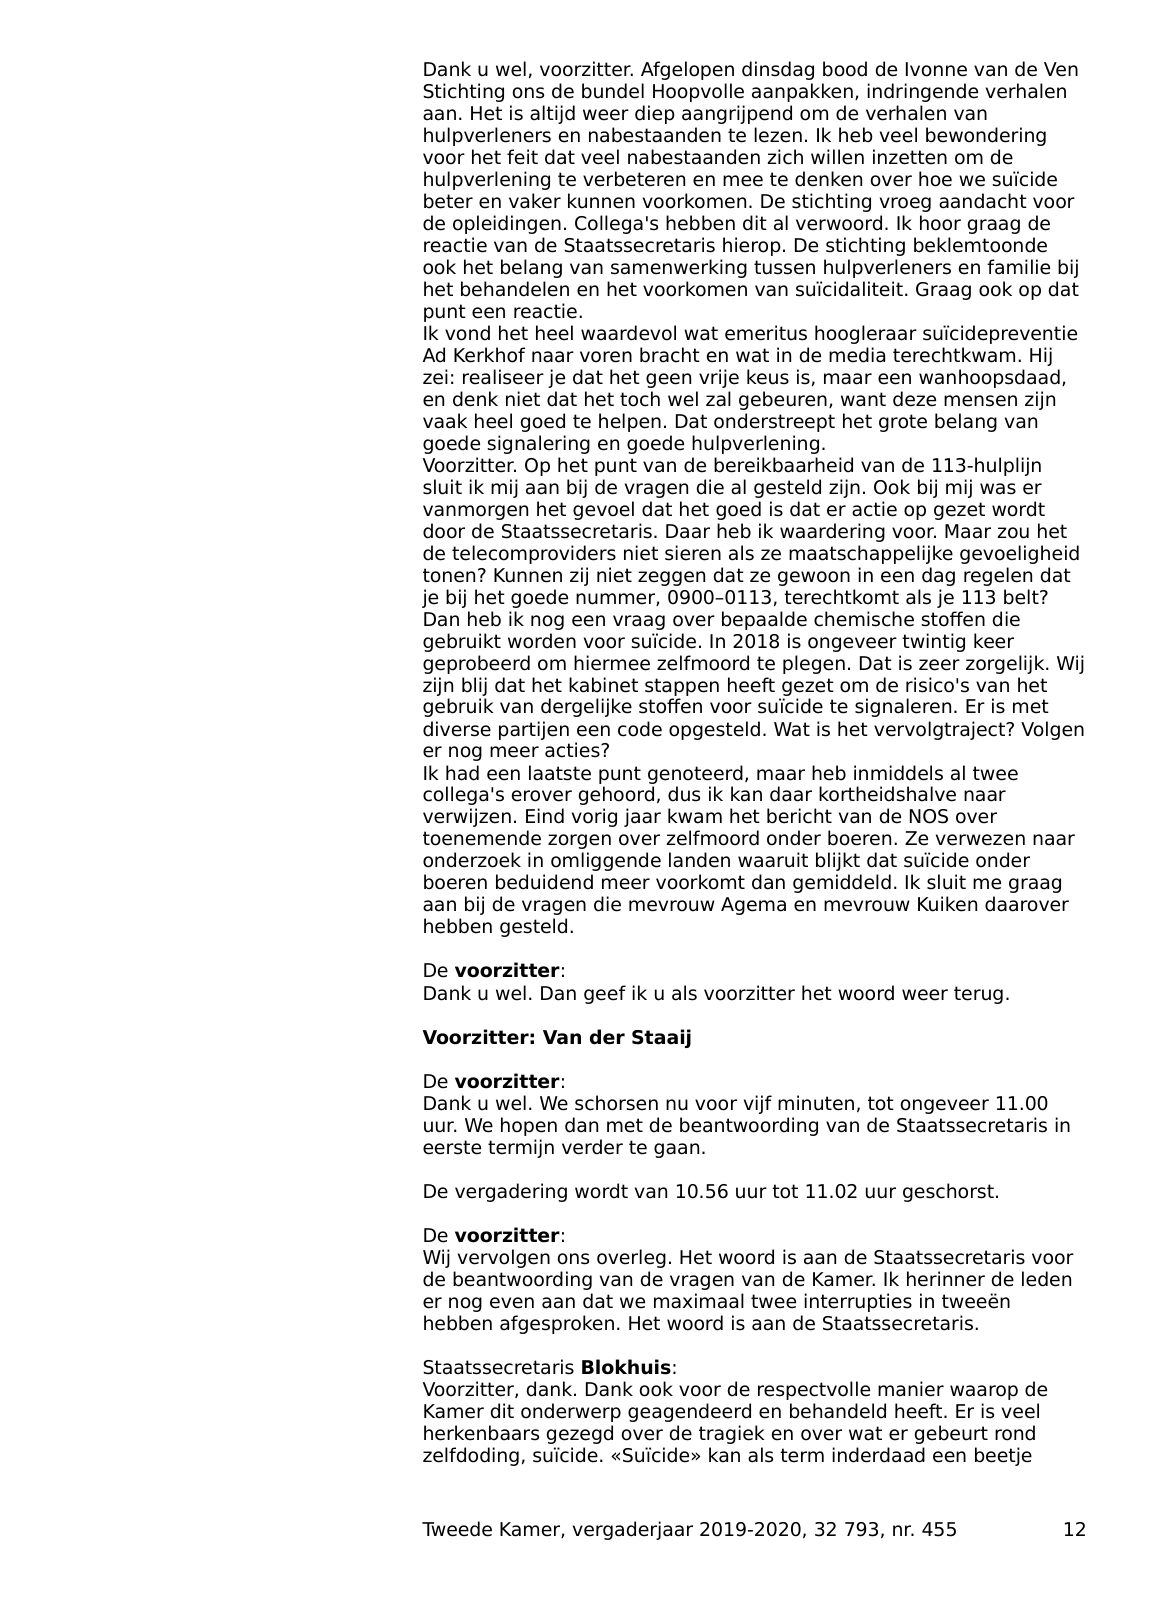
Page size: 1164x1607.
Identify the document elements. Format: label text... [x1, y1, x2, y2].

text Ik had een laatste punt genoteerd, maar heb inmiddels al twee collega's erover gehoord, dus ik kan daar kortheidshalve naar verwijzen. Eind vorig jaar kwam het bericht van de NOS over toenemende zorgen over zelfmoord onder boeren. Ze verwezen naar onderzoek in omliggende landen waaruit blijkt dat suïcide onder boeren beduidend meer voorkomt dan gemiddeld. Ik sluit me graag aan bij de vragen die mevrouw Agema en mevrouw Kuiken daarover hebben gesteld. [422, 762, 1087, 938]
text De voorzitter: [422, 960, 1087, 982]
text De vergadering wordt van 10.56 uur tot 11.02 uur geschorst. [422, 1181, 1087, 1203]
text Dank u wel. We schorsen nu voor vijf minuten, tot ongeveer 11.00 uur. We hopen dan met de beantwoording van de Staatssecretaris in eerste termijn verder te gaan. [422, 1093, 1087, 1159]
text Dan heb ik nog een vraag over bepaalde chemische stoffen die gebruikt worden voor suïcide. In 2018 is ongeveer twintig keer geprobeerd om hiermee zelfmoord te plegen. Dat is zeer zorgelijk. Wij zijn blij dat het kabinet stappen heeft gezet om de risico's van het gebruik van dergelijke stoffen voor suïcide te signaleren. Er is met diverse partijen een code opgesteld. Wat is het vervolgtraject? Volgen er nog meer acties? [422, 608, 1087, 762]
text Ik vond het heel waardevol wat emeritus hoogleraar suïcidepreventie Ad Kerkhof naar voren bracht en wat in de media terechtkwam. Hij zei: realiseer je dat het geen vrije keus is, maar een wanhoopsdaad, en denk niet dat het toch wel zal gebeuren, want deze mensen zijn vaak heel goed te helpen. Dat onderstreept het grote belang van goede signalering en goede hulpverlening. [422, 323, 1087, 455]
text Dank u wel, voorzitter. Afgelopen dinsdag bood de Ivonne van de Ven Stichting ons de bundel Hoopvolle aanpakken, indringende verhalen aan. Het is altijd weer diep aangrijpend om de verhalen van hulpverleners en nabestaanden te lezen. Ik heb veel bewondering voor het feit dat veel nabestaanden zich willen inzetten om de hulpverlening te verbeteren en mee te denken over hoe we suïcide beter en vaker kunnen voorkomen. De stichting vroeg aandacht voor de opleidingen. Collega's hebben dit al verwoord. Ik hoor graag de reactie van de Staatssecretaris hierop. De stichting beklemtoonde ook het belang van samenwerking tussen hulpverleners en familie bij het behandelen en het voorkomen van suïcidaliteit. Graag ook op dat punt een reactie. [422, 59, 1087, 323]
text Wij vervolgen ons overleg. Het woord is aan de Staatssecretaris voor de beantwoording van de vragen van de Kamer. Ik herinner de leden er nog even aan dat we maximaal twee interrupties in tweeën hebben afgesproken. Het woord is aan de Staatssecretaris. [422, 1247, 1087, 1335]
text Staatssecretaris Blokhuis: [422, 1357, 1087, 1379]
text Dank u wel. Dan geef ik u als voorzitter het woord weer terug. [422, 982, 1087, 1004]
text Voorzitter. Op het punt van de bereikbaarheid van de 113-hulplijn sluit ik mij aan bij de vragen die al gesteld zijn. Ook bij mij was er vanmorgen het gevoel dat het goed is dat er actie op gezet wordt door de Staatssecretaris. Daar heb ik waardering voor. Maar zou het de telecomproviders niet sieren als ze maatschappelijke gevoeligheid tonen? Kunnen zij niet zeggen dat ze gewoon in een dag regelen dat je bij het goede nummer, 0900–0113, terechtkomt als je 113 belt? [422, 455, 1087, 608]
text De voorzitter: [422, 1071, 1087, 1093]
subtitle Voorzitter: Van der Staaij [422, 1027, 1087, 1048]
text De voorzitter: [422, 1225, 1087, 1247]
text Voorzitter, dank. Dank ook voor de respectvolle manier waarop de Kamer dit onderwerp geagendeerd en behandeld heeft. Er is veel herkenbaars gezegd over de tragiek en over wat er gebeurt rond zelfdoding, suïcide. «Suïcide» kan als term inderdaad een beetje [422, 1379, 1087, 1467]
